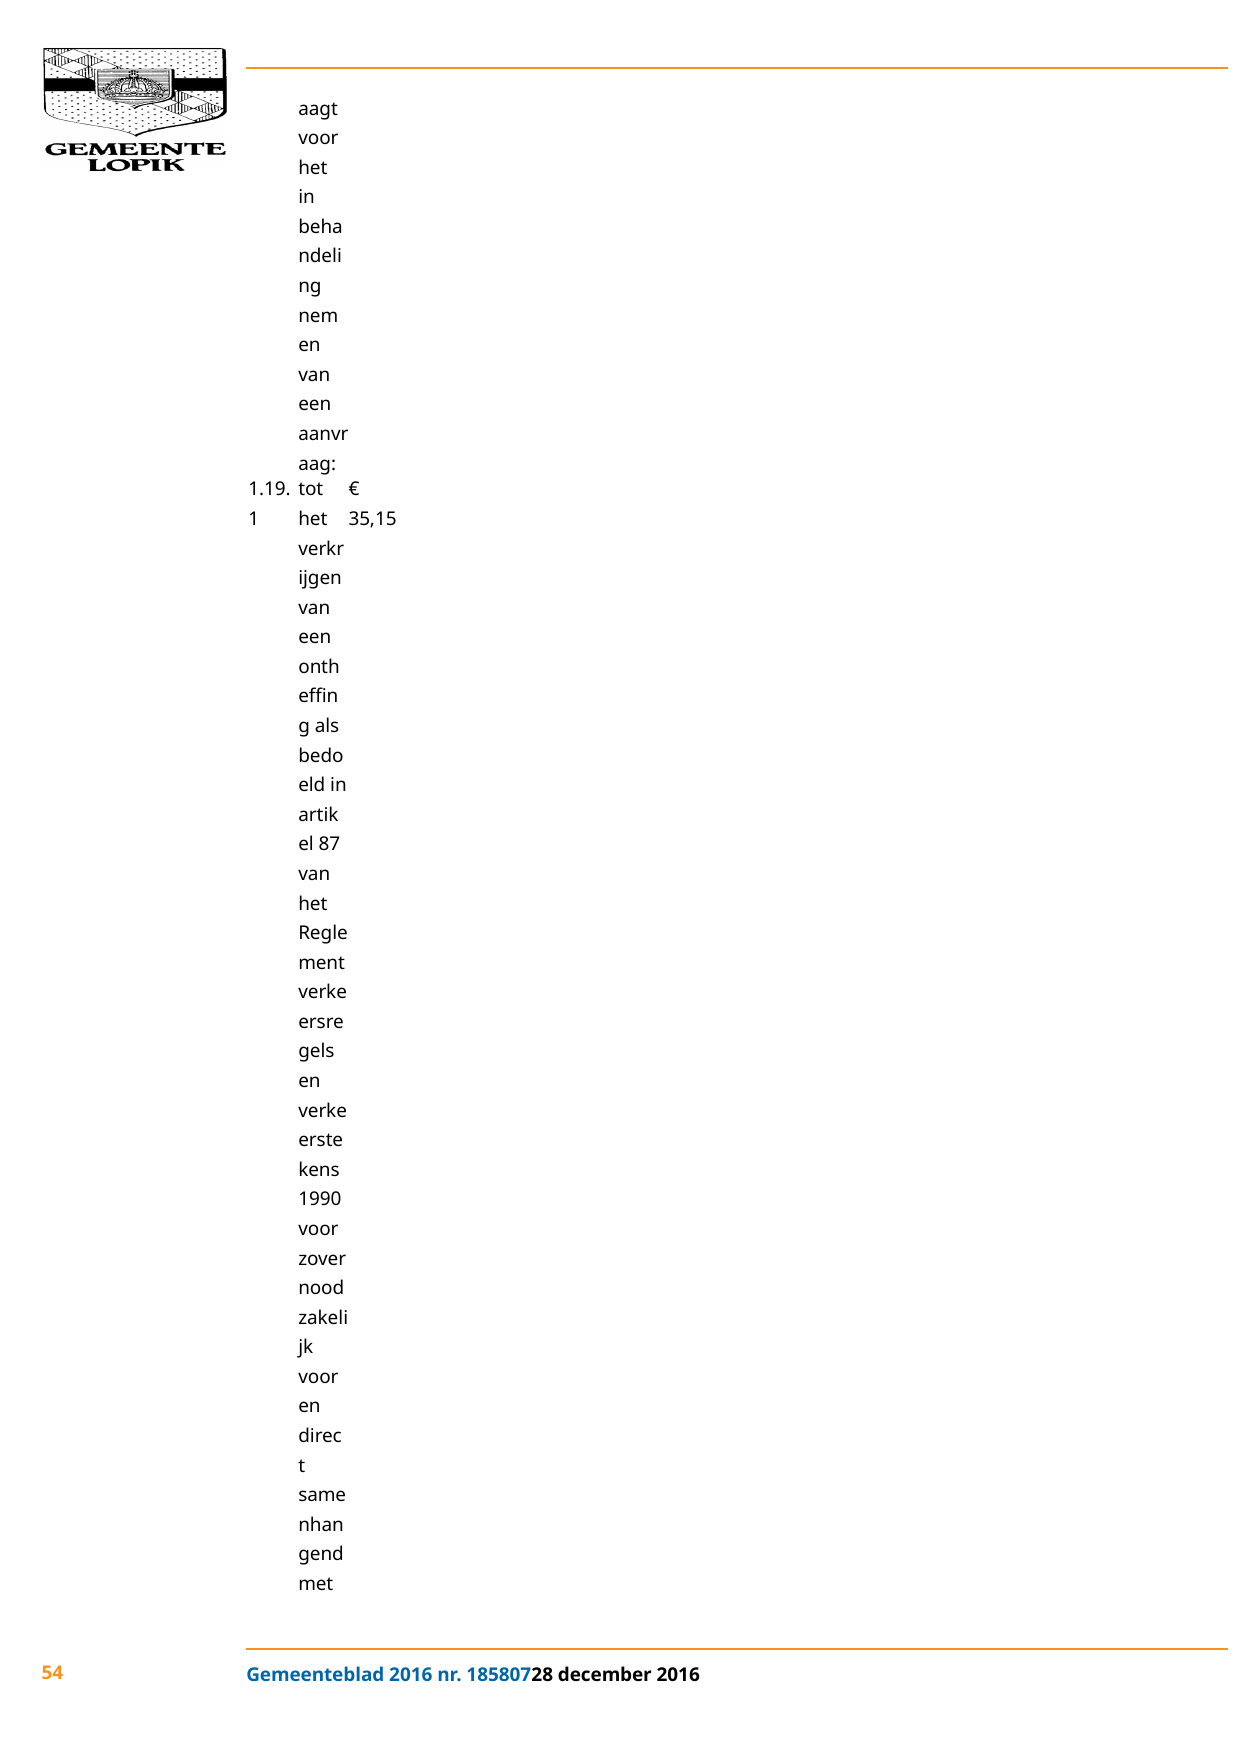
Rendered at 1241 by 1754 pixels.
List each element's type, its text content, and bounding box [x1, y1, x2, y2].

table_cell [348, 95, 398, 476]
table_cell 1.19.1 [248, 476, 298, 1596]
table_cell € 35,15 [348, 476, 398, 1596]
picture [41, 47, 231, 172]
table_cell aagt voor het in behandeling nemen van een aanvraag: [298, 95, 348, 476]
table_cell tot het verkrijgen van een ontheffing als bedoeld in artikel 87 van het Reglement verkeersregels en verkeerstekens 1990 voor zover noodzakelijk voor en direct samenhangend met [298, 476, 348, 1596]
table_cell [248, 95, 298, 476]
